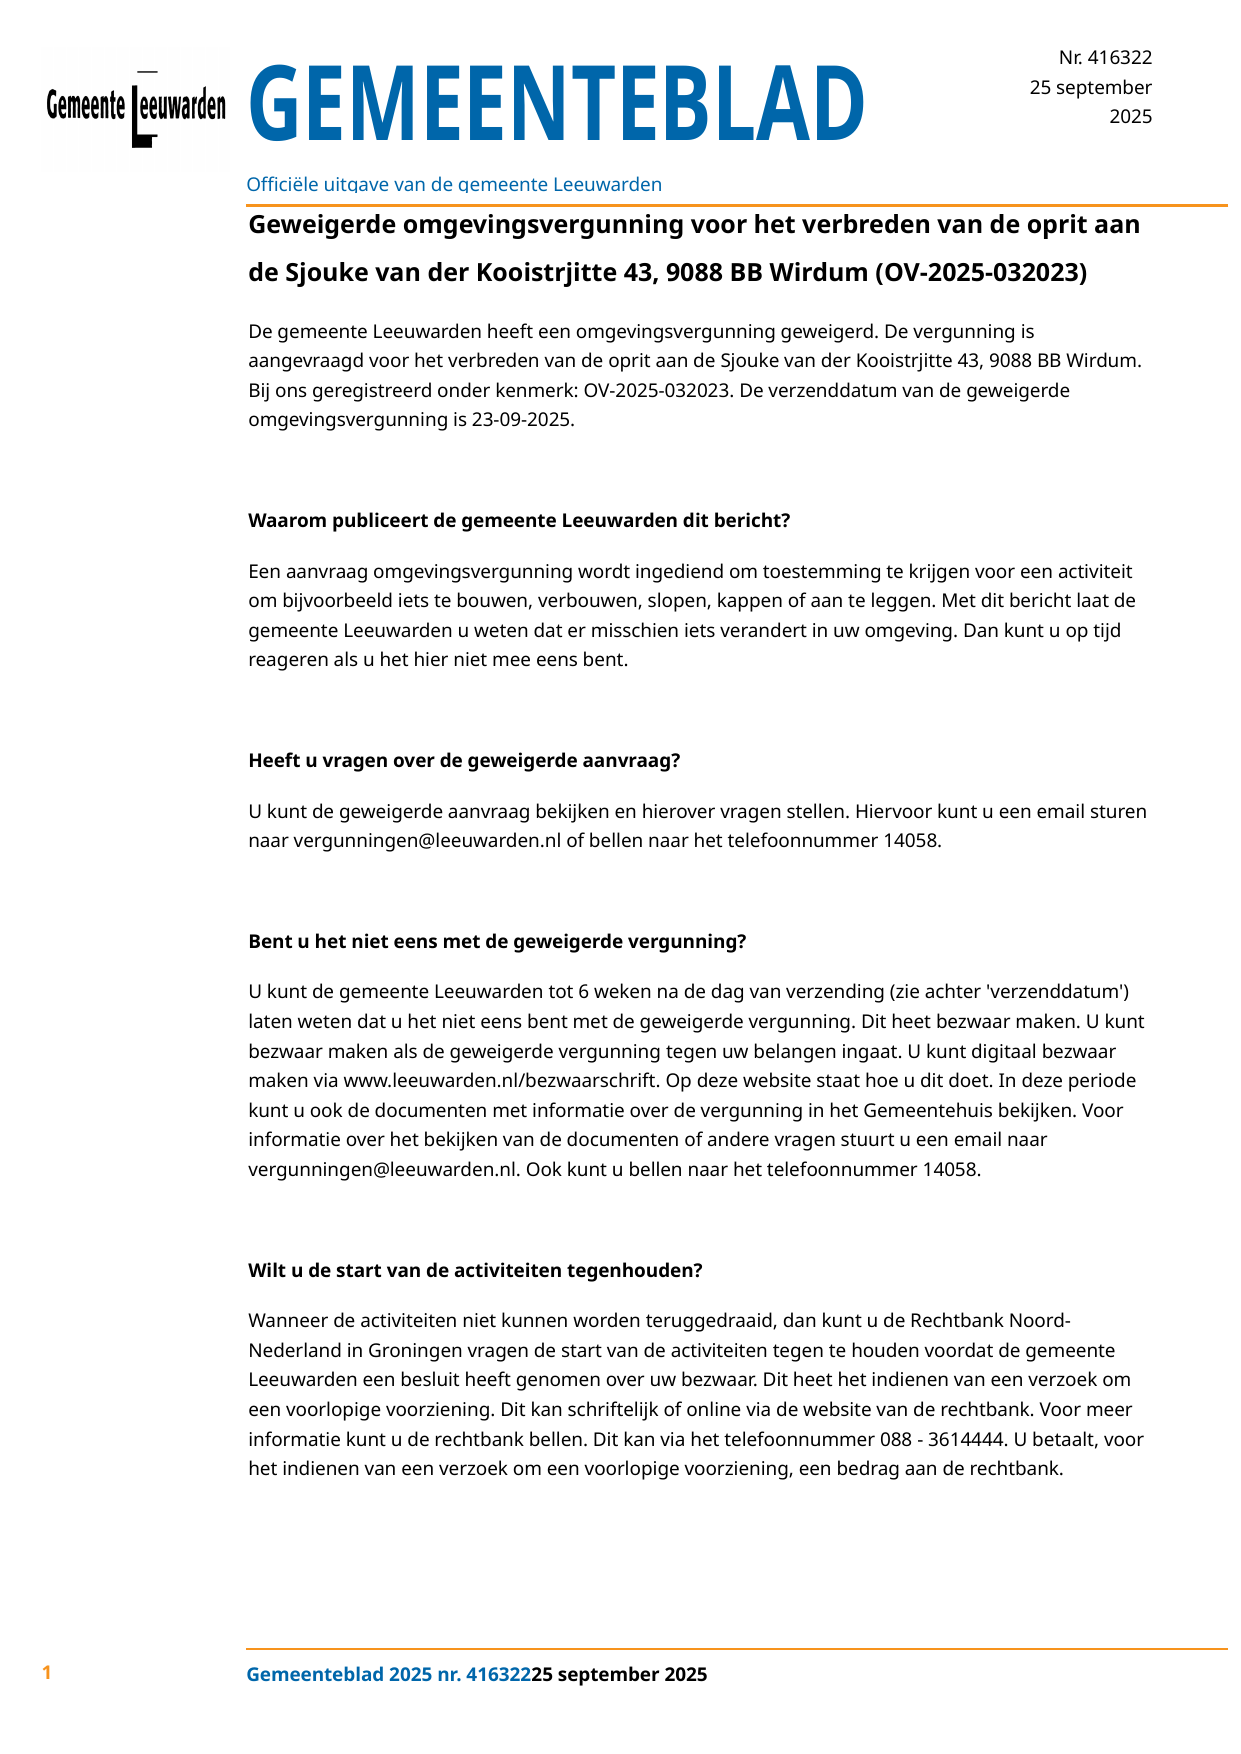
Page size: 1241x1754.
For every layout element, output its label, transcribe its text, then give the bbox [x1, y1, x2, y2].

text Geweigerde omgevingsvergunning voor het verbreden van de oprit aan de Sjouke van der Kooistrjitte 43, 9088 BB Wirdum (OV-2025-032023) [248, 207, 1152, 288]
text Wanneer de activiteiten niet kunnen worden teruggedraaid, dan kunt u de Rechtbank Noord-Nederland in Groningen vragen de start van de activiteiten tegen te houden voordat de gemeente Leeuwarden een besluit heeft genomen over uw bezwaar. Dit heet het indienen van een verzoek om een voorlopige voorziening. Dit kan schriftelijk of online via de website van de rechtbank. Voor meer informatie kunt u de rechtbank bellen. Dit kan via het telefoonnummer 088 - 3614444. U betaalt, voor het indienen van een verzoek om een voorlopige voorziening, een bedrag aan de rechtbank. [248, 1307, 1152, 1481]
text Een aanvraag omgevingsvergunning wordt ingediend om toestemming te krijgen voor een activiteit om bijvoorbeeld iets te bouwen, verbouwen, slopen, kappen of aan te leggen. Met dit bericht laat de gemeente Leeuwarden u weten dat er misschien iets verandert in uw omgeving. Dan kunt u op tijd reageren als u het hier niet mee eens bent. [248, 558, 1152, 672]
text Heeft u vragen over de geweigerde aanvraag? [248, 747, 1152, 773]
text Waarom publiceert de gemeente Leeuwarden dit bericht? [248, 507, 1152, 533]
text De gemeente Leeuwarden heeft een omgevingsvergunning geweigerd. De vergunning is aangevraagd voor het verbreden van de oprit aan de Sjouke van der Kooistrjitte 43, 9088 BB Wirdum. Bij ons geregistreerd onder kenmerk: OV-2025-032023. De verzenddatum van de geweigerde omgevingsvergunning is 23-09-2025. [248, 318, 1152, 432]
text Wilt u de start van de activiteiten tegenhouden? [248, 1257, 1152, 1283]
text U kunt de geweigerde aanvraag bekijken en hierover vragen stellen. Hiervoor kunt u een email sturen naar vergunningen@leeuwarden.nl of bellen naar het telefoonnummer 14058. [248, 798, 1152, 853]
text Bent u het niet eens met de geweigerde vergunning? [248, 928, 1152, 954]
text U kunt de gemeente Leeuwarden tot 6 weken na de dag van verzending (zie achter 'verzenddatum') laten weten dat u het niet eens bent met de geweigerde vergunning. Dit heet bezwaar maken. U kunt bezwaar maken als de geweigerde vergunning tegen uw belangen ingaat. U kunt digitaal bezwaar maken via www.leeuwarden.nl/bezwaarschrift. Op deze website staat hoe u dit doet. In deze periode kunt u ook de documenten met informatie over de vergunning in het Gemeentehuis bekijken. Voor informatie over het bekijken van de documenten of andere vragen stuurt u een email naar vergunningen@leeuwarden.nl. Ook kunt u bellen naar het telefoonnummer 14058. [248, 979, 1152, 1182]
picture [41, 47, 231, 172]
